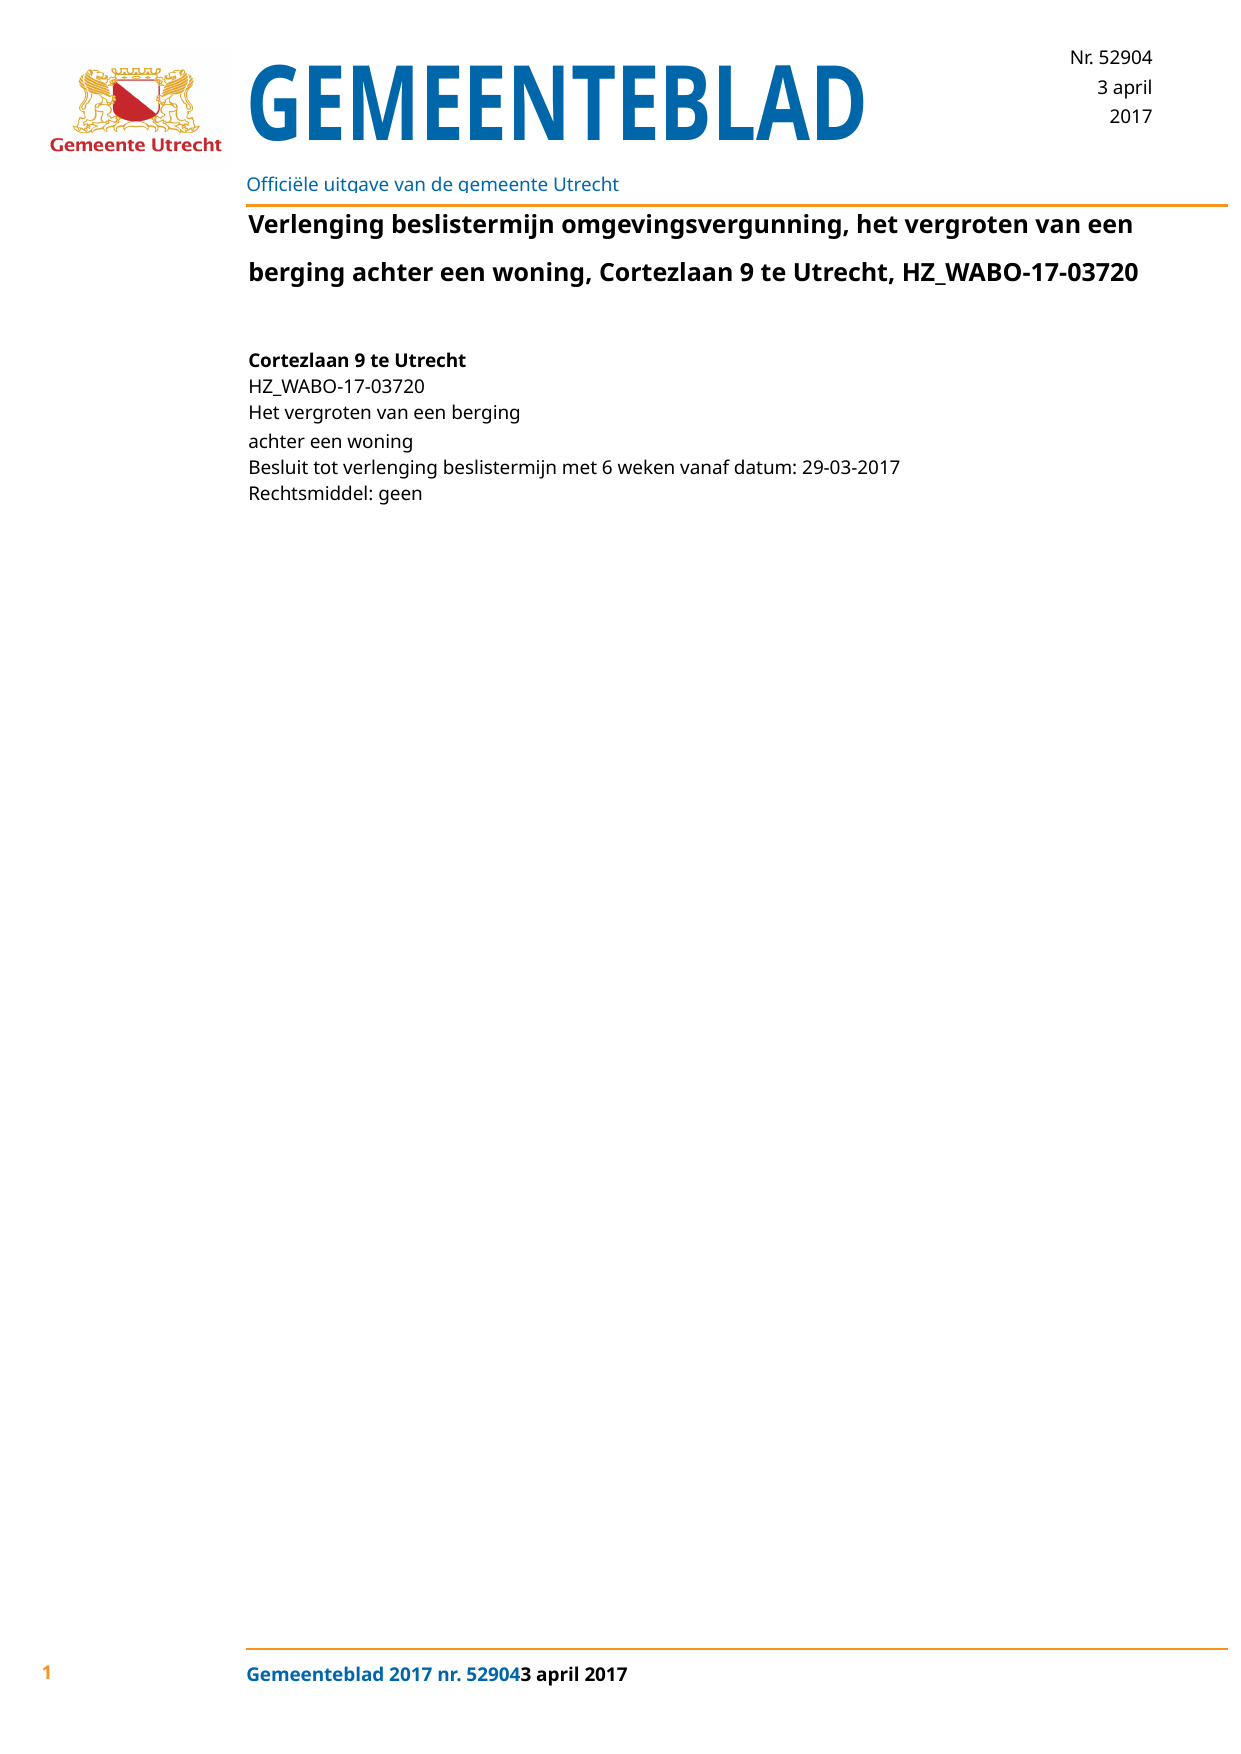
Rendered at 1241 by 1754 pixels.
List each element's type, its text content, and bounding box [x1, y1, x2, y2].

picture [41, 47, 231, 172]
table_header Cortezlaan 9 te Utrecht [248, 348, 1152, 373]
table_cell Het vergroten van een berging achter een woning [248, 399, 549, 454]
table_cell Rechtsmiddel: geen [248, 480, 1152, 506]
text Verlenging beslistermijn omgevingsvergunning, het vergroten van een berging achter een woning, Cortezlaan 9 te Utrecht, HZ_WABO-17-03720 [248, 207, 1152, 288]
table_cell Besluit tot verlenging beslistermijn met 6 weken vanaf datum: 29-03-2017 [248, 454, 1152, 480]
table_cell HZ_WABO-17-03720 [248, 373, 1152, 399]
